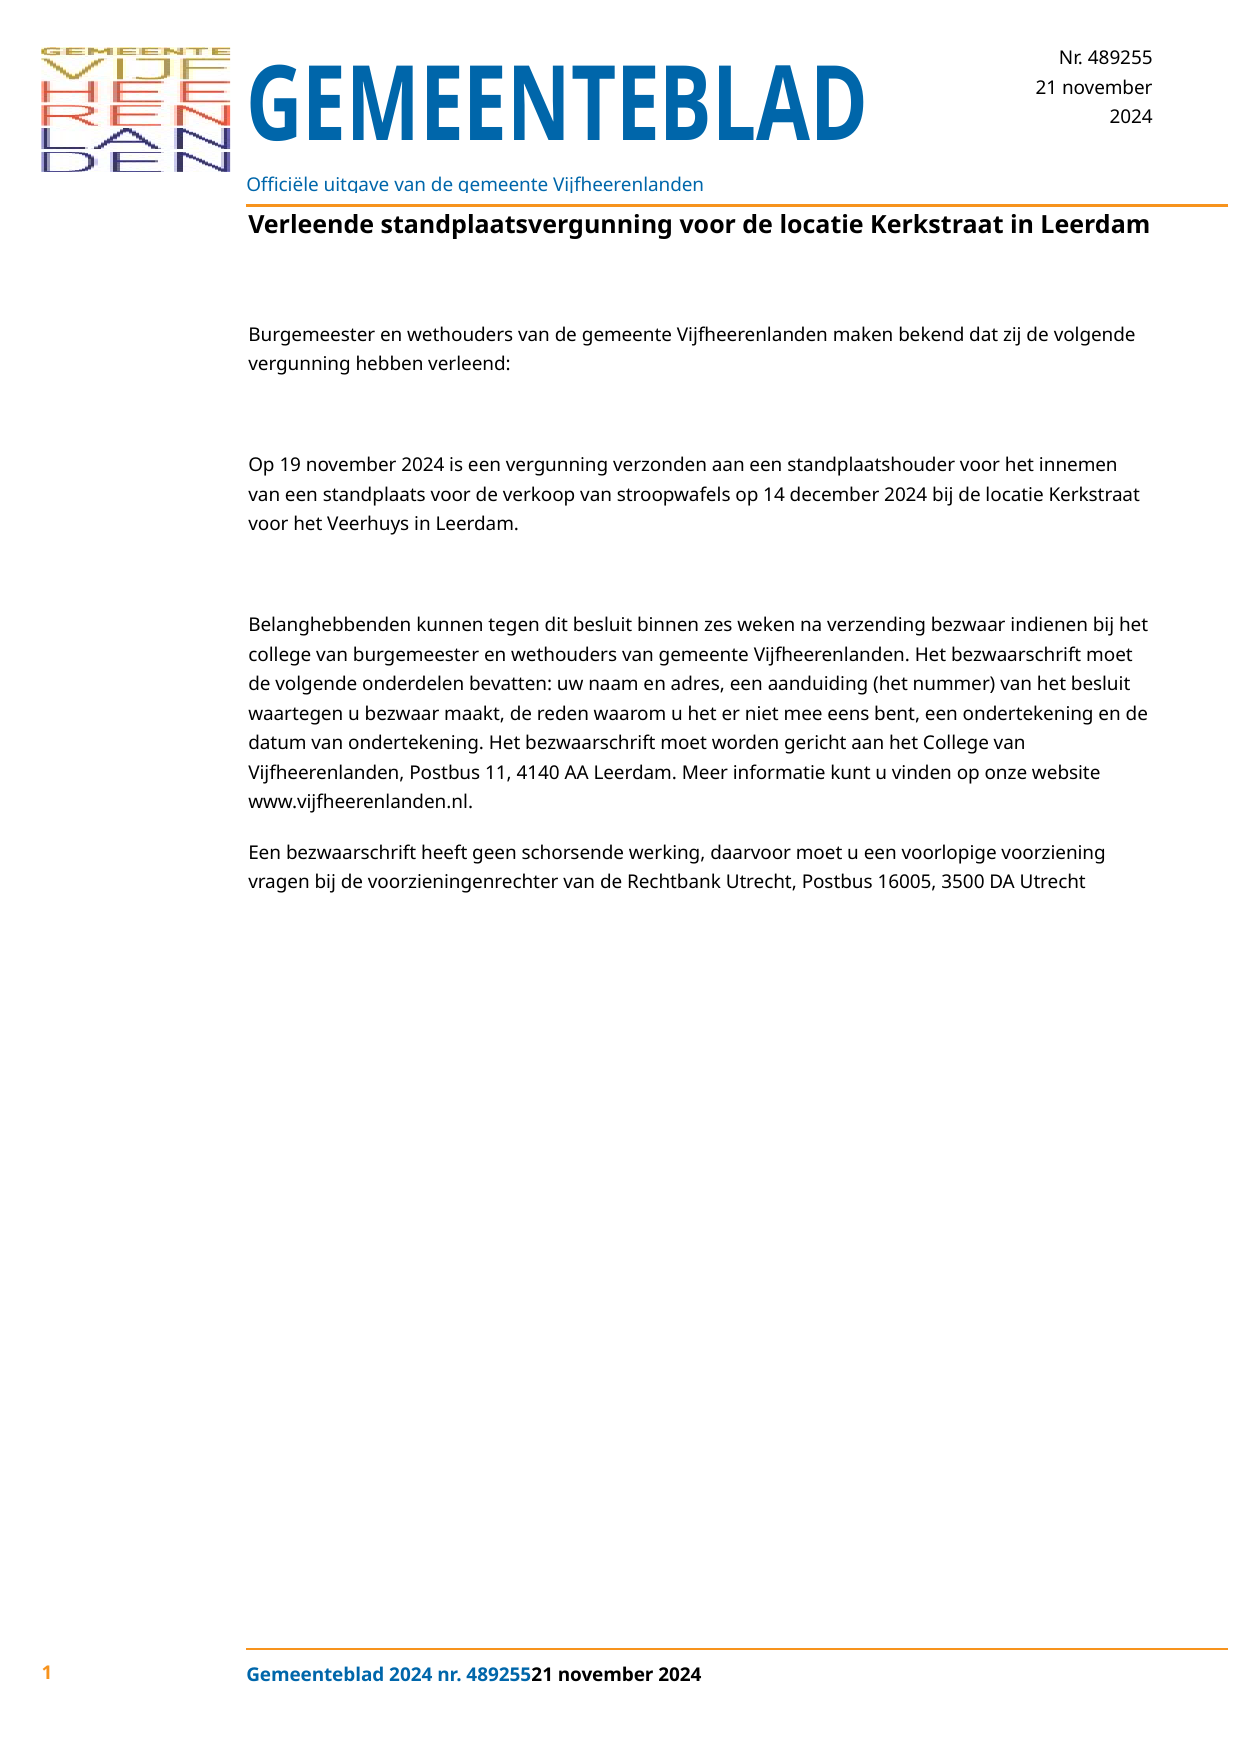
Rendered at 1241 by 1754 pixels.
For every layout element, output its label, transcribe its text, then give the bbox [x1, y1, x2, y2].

text Belanghebbenden kunnen tegen dit besluit binnen zes weken na verzending bezwaar indienen bij het college van burgemeester en wethouders van gemeente Vijfheerenlanden. Het bezwaarschrift moet de volgende onderdelen bevatten: uw naam en adres, een aanduiding (het nummer) van het besluit waartegen u bezwaar maakt, de reden waarom u het er niet mee eens bent, een ondertekening en de datum van ondertekening. Het bezwaarschrift moet worden gericht aan het College van Vijfheerenlanden, Postbus 11, 4140 AA Leerdam. Meer informatie kunt u vinden op onze website www.vijfheerenlanden.nl. [248, 611, 1152, 814]
text Op 19 november 2024 is een vergunning verzonden aan een standplaatshouder voor het innemen van een standplaats voor de verkoop van stroopwafels op 14 december 2024 bij de locatie Kerkstraat voor het Veerhuys in Leerdam. [248, 451, 1152, 536]
text Verleende standplaatsvergunning voor de locatie Kerkstraat in Leerdam [248, 207, 1152, 241]
text Burgemeester en wethouders van de gemeente Vijfheerenlanden maken bekend dat zij de volgende vergunning hebben verleend: [248, 321, 1152, 376]
text Een bezwaarschrift heeft geen schorsende werking, daarvoor moet u een voorlopige voorziening vragen bij de voorzieningenrechter van de Rechtbank Utrecht, Postbus 16005, 3500 DA Utrecht [248, 839, 1152, 894]
picture [41, 47, 231, 172]
